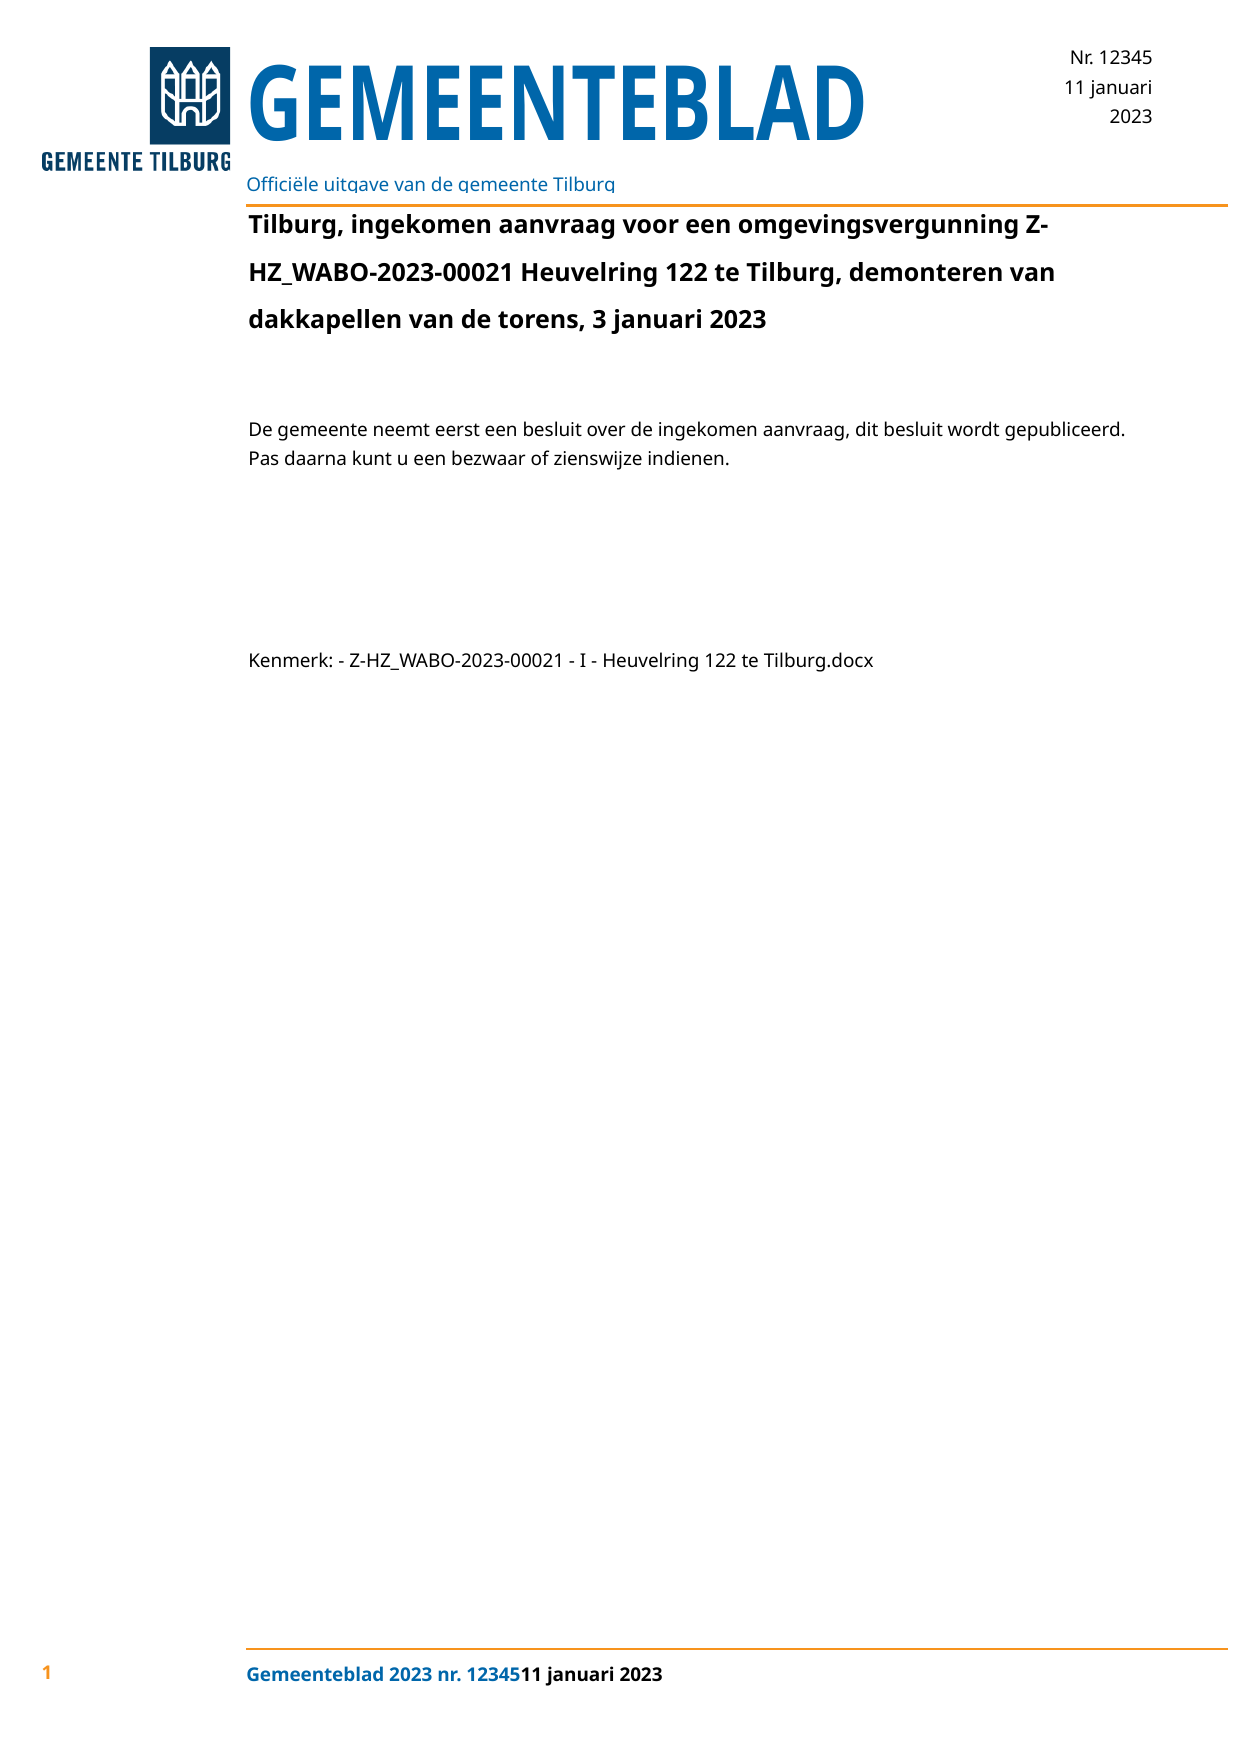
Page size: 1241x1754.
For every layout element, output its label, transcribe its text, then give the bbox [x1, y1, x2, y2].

text Tilburg, ingekomen aanvraag voor een omgevingsvergunning Z-HZ_WABO-2023-00021 Heuvelring 122 te Tilburg, demonteren van dakkapellen van de torens, 3 januari 2023 [248, 207, 1152, 336]
text Kenmerk: - Z-HZ_WABO-2023-00021 - I - Heuvelring 122 te Tilburg.docx [248, 647, 1152, 673]
text De gemeente neemt eerst een besluit over de ingekomen aanvraag, dit besluit wordt gepubliceerd. Pas daarna kunt u een bezwaar of zienswijze indienen. [248, 416, 1152, 471]
picture [41, 47, 231, 172]
